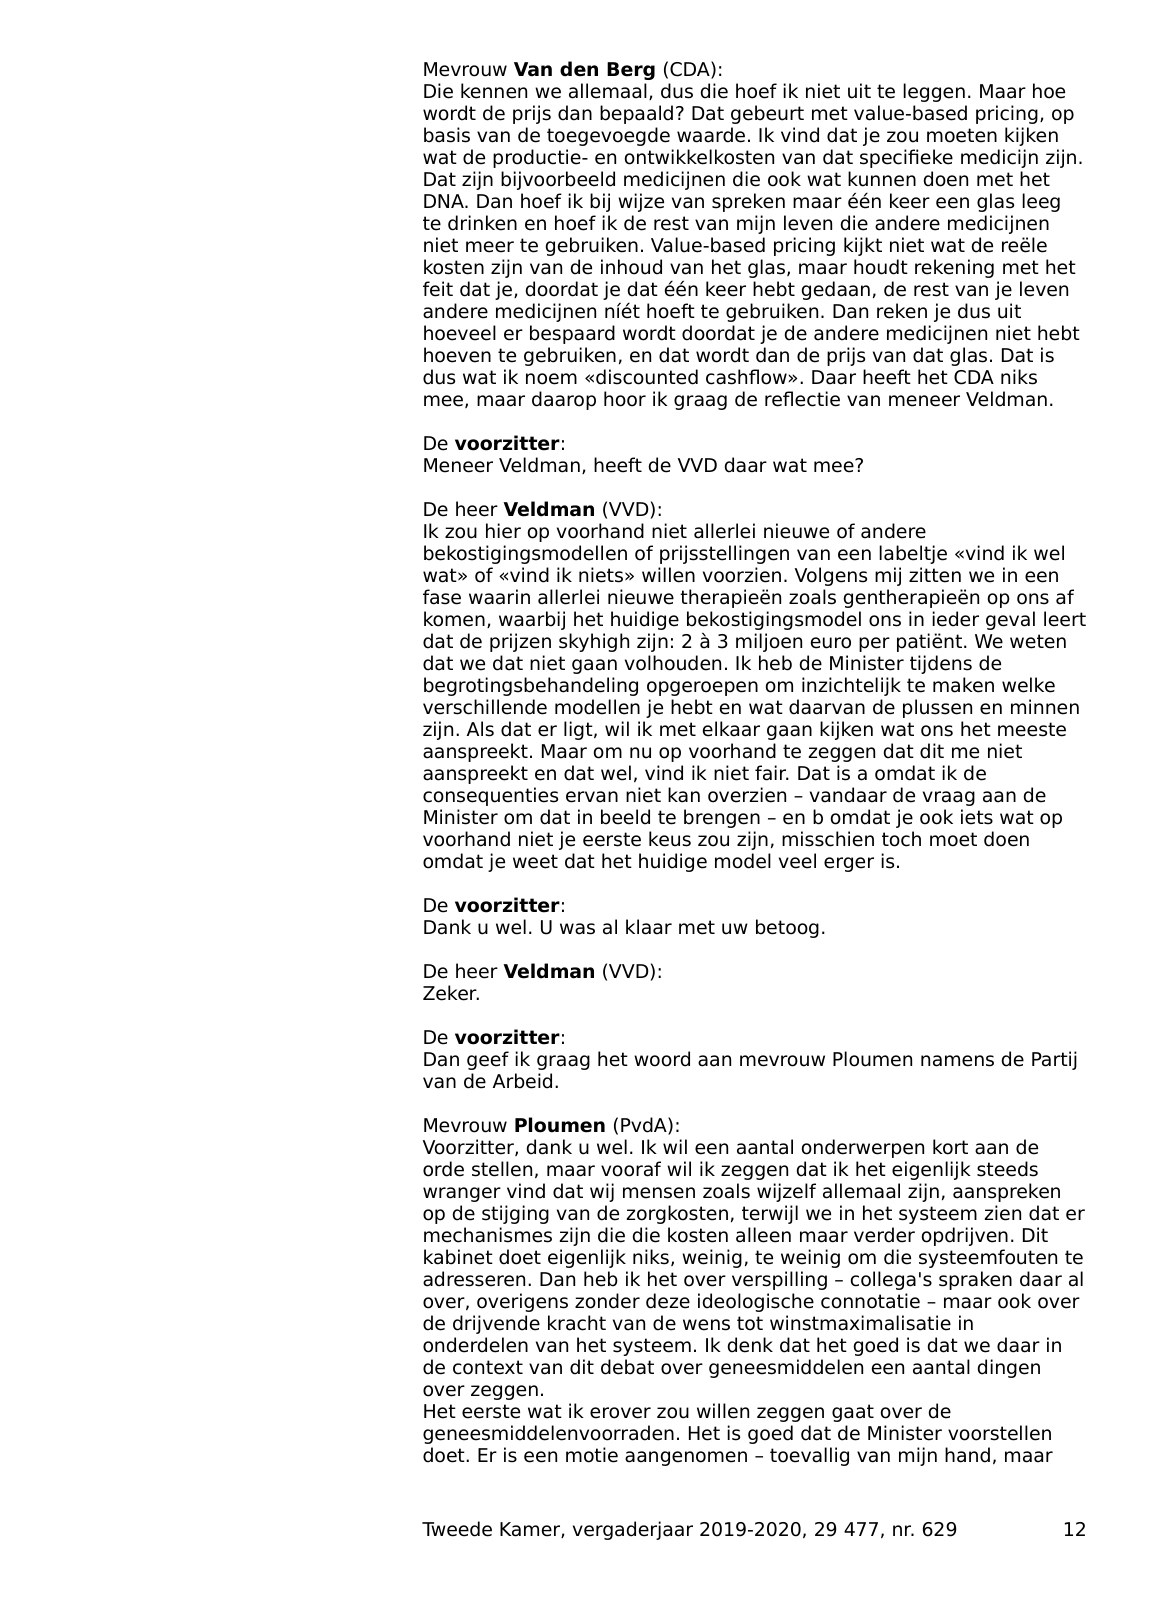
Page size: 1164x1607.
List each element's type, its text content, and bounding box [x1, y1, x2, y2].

text Meneer Veldman, heeft de VVD daar wat mee? [422, 455, 1087, 477]
text Die kennen we allemaal, dus die hoef ik niet uit te leggen. Maar hoe wordt de prijs dan bepaald? Dat gebeurt met value-based pricing, op basis van de toegevoegde waarde. Ik vind dat je zou moeten kijken wat de productie- en ontwikkelkosten van dat specifieke medicijn zijn. Dat zijn bijvoorbeeld medicijnen die ook wat kunnen doen met het DNA. Dan hoef ik bij wijze van spreken maar één keer een glas leeg te drinken en hoef ik de rest van mijn leven die andere medicijnen niet meer te gebruiken. Value-based pricing kijkt niet wat de reële kosten zijn van de inhoud van het glas, maar houdt rekening met het feit dat je, doordat je dat één keer hebt gedaan, de rest van je leven andere medicijnen níét hoeft te gebruiken. Dan reken je dus uit hoeveel er bespaard wordt doordat je de andere medicijnen niet hebt hoeven te gebruiken, en dat wordt dan de prijs van dat glas. Dat is dus wat ik noem «discounted cashflow». Daar heeft het CDA niks mee, maar daarop hoor ik graag de reflectie van meneer Veldman. [422, 81, 1087, 411]
text Ik zou hier op voorhand niet allerlei nieuwe of andere bekostigingsmodellen of prijsstellingen van een labeltje «vind ik wel wat» of «vind ik niets» willen voorzien. Volgens mij zitten we in een fase waarin allerlei nieuwe therapieën zoals gentherapieën op ons af komen, waarbij het huidige bekostigingsmodel ons in ieder geval leert dat de prijzen skyhigh zijn: 2 à 3 miljoen euro per patiënt. We weten dat we dat niet gaan volhouden. Ik heb de Minister tijdens de begrotingsbehandeling opgeroepen om inzichtelijk te maken welke verschillende modellen je hebt en wat daarvan de plussen en minnen zijn. Als dat er ligt, wil ik met elkaar gaan kijken wat ons het meeste aanspreekt. Maar om nu op voorhand te zeggen dat dit me niet aanspreekt en dat wel, vind ik niet fair. Dat is a omdat ik de consequenties ervan niet kan overzien – vandaar de vraag aan de Minister om dat in beeld te brengen – en b omdat je ook iets wat op voorhand niet je eerste keus zou zijn, misschien toch moet doen omdat je weet dat het huidige model veel erger is. [422, 521, 1087, 873]
text Mevrouw Ploumen (PvdA): [422, 1115, 1087, 1137]
text Het eerste wat ik erover zou willen zeggen gaat over de geneesmiddelenvoorraden. Het is goed dat de Minister voorstellen doet. Er is een motie aangenomen – toevallig van mijn hand, maar [422, 1401, 1087, 1467]
text Dank u wel. U was al klaar met uw betoog. [422, 917, 1087, 939]
text Zeker. [422, 983, 1087, 1005]
text Dan geef ik graag het woord aan mevrouw Ploumen namens de Partij van de Arbeid. [422, 1049, 1087, 1093]
text Mevrouw Van den Berg (CDA): [422, 59, 1087, 81]
text De voorzitter: [422, 433, 1087, 455]
text De heer Veldman (VVD): [422, 499, 1087, 521]
text De voorzitter: [422, 1027, 1087, 1049]
text Voorzitter, dank u wel. Ik wil een aantal onderwerpen kort aan de orde stellen, maar vooraf wil ik zeggen dat ik het eigenlijk steeds wranger vind dat wij mensen zoals wijzelf allemaal zijn, aanspreken op de stijging van de zorgkosten, terwijl we in het systeem zien dat er mechanismes zijn die die kosten alleen maar verder opdrijven. Dit kabinet doet eigenlijk niks, weinig, te weinig om die systeemfouten te adresseren. Dan heb ik het over verspilling – collega's spraken daar al over, overigens zonder deze ideologische connotatie – maar ook over de drijvende kracht van de wens tot winstmaximalisatie in onderdelen van het systeem. Ik denk dat het goed is dat we daar in de context van dit debat over geneesmiddelen een aantal dingen over zeggen. [422, 1137, 1087, 1401]
text De heer Veldman (VVD): [422, 961, 1087, 983]
text De voorzitter: [422, 895, 1087, 917]
